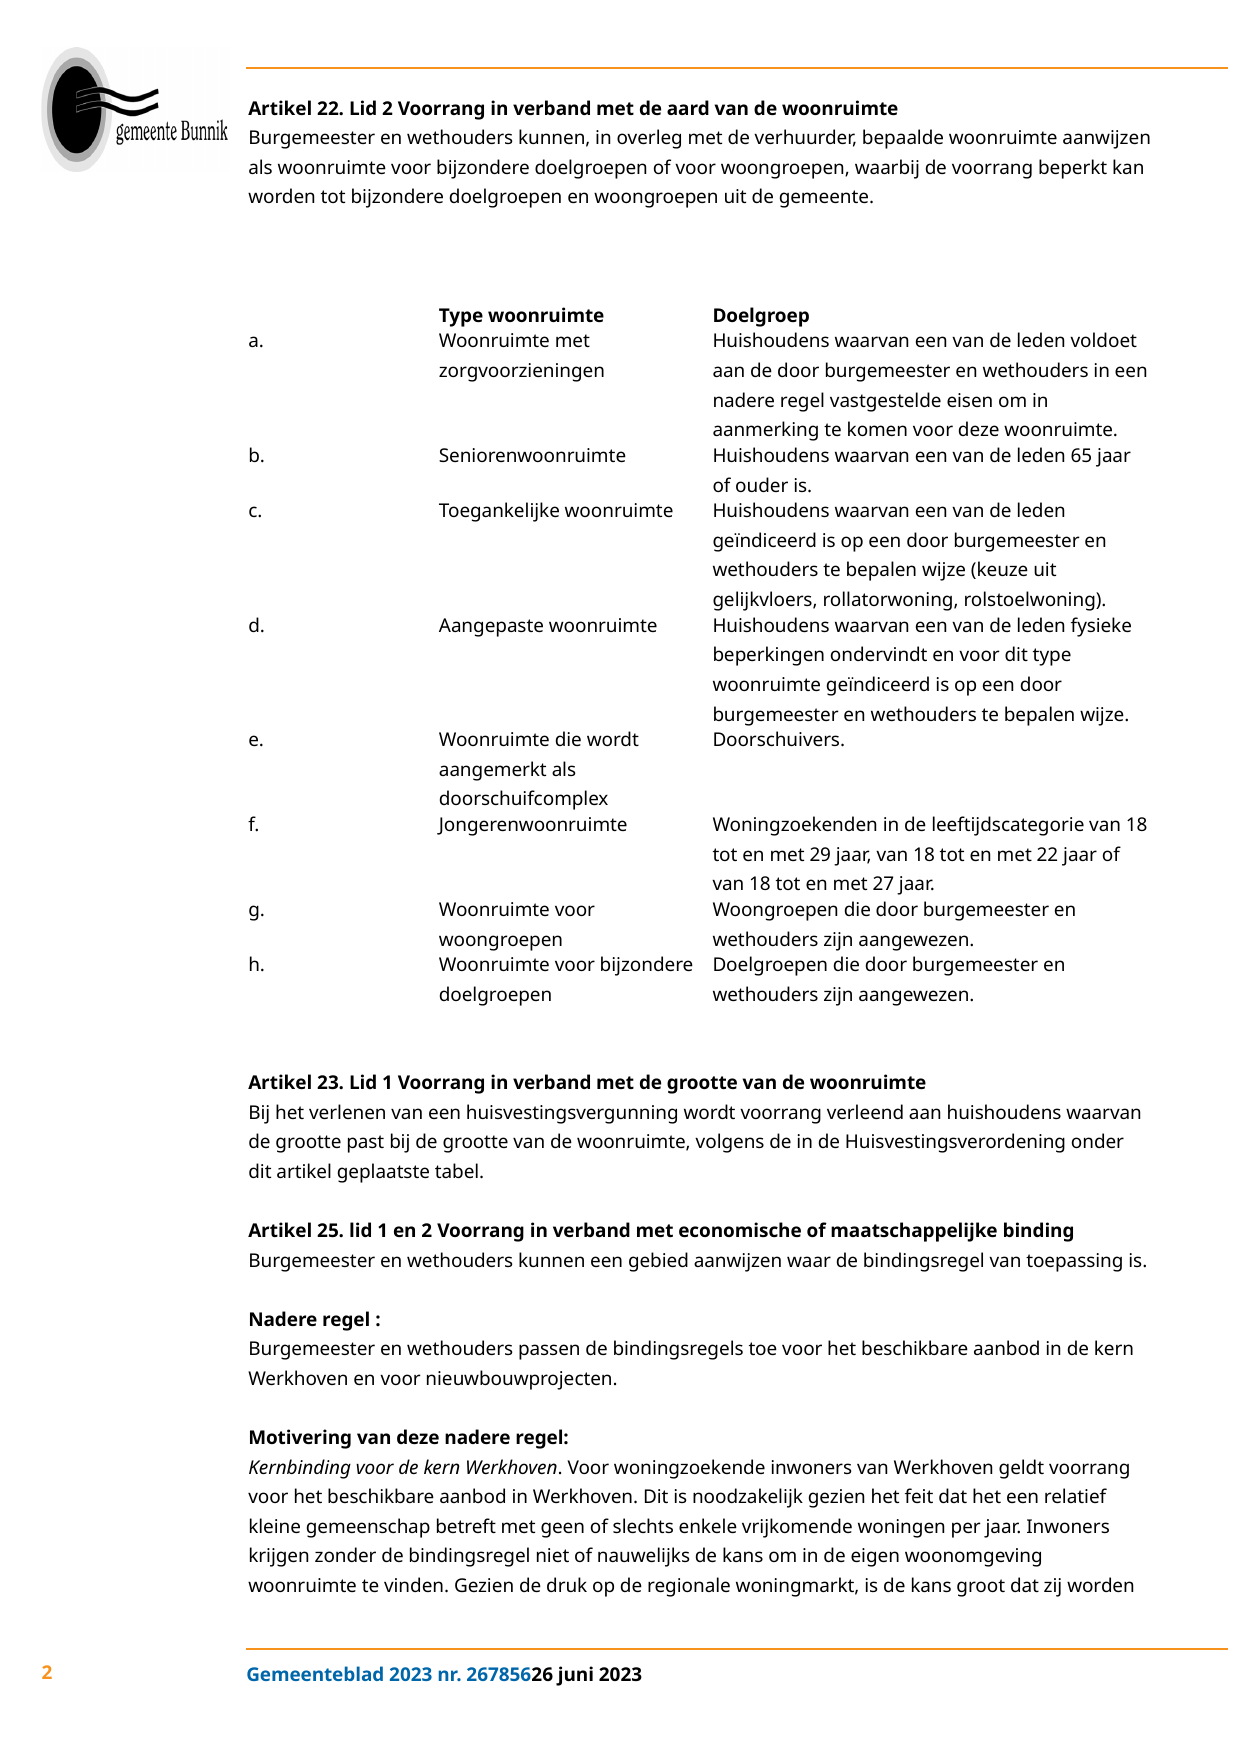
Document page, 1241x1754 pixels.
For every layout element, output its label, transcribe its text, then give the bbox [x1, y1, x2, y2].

table_cell Aangepaste woonruimte [439, 612, 712, 726]
table_header Doelgroep [712, 302, 1152, 328]
table_cell Huishoudens waarvan een van de leden 65 jaar of ouder is. [712, 442, 1152, 497]
text Artikel 25. lid 1 en 2 Voorrang in verband met economische of maatschappelijke binding [248, 1217, 1152, 1243]
table_cell Woonruimte met zorgvoorzieningen [439, 328, 712, 442]
table_cell Woonruimte die wordt aangemerkt als doorschuifcomplex [439, 726, 712, 811]
text Kernbinding voor de kern Werkhoven. Voor woningzoekende inwoners van Werkhoven geldt voorrang voor het beschikbare aanbod in Werkhoven. Dit is noodzakelijk gezien het feit dat het een relatief kleine gemeenschap betreft met geen of slechts enkele vrijkomende woningen per jaar. Inwoners krijgen zonder de bindingsregel niet of nauwelijks de kans om in de eigen woonomgeving woonruimte te vinden. Gezien de druk op de regionale woningmarkt, is de kans groot dat zij worden [248, 1454, 1152, 1598]
table_cell Huishoudens waarvan een van de leden fysieke beperkingen ondervindt en voor dit type woonruimte geïndiceerd is op een door burgemeester en wethouders te bepalen wijze. [712, 612, 1152, 726]
table_cell f. [248, 811, 439, 896]
table_cell Woongroepen die door burgemeester en wethouders zijn aangewezen. [712, 896, 1152, 952]
text Artikel 22. Lid 2 Voorrang in verband met de aard van de woonruimte [248, 95, 1152, 121]
table_cell Doelgroepen die door burgemeester en wethouders zijn aangewezen. [712, 952, 1152, 1007]
table_cell e. [248, 726, 439, 811]
text Nadere regel : [248, 1306, 1152, 1332]
text Motivering van deze nadere regel: [248, 1424, 1152, 1450]
table_cell Huishoudens waarvan een van de leden voldoet aan de door burgemeester en wethouders in een nadere regel vastgestelde eisen om in aanmerking te komen voor deze woonruimte. [712, 328, 1152, 442]
table_cell Seniorenwoonruimte [439, 442, 712, 497]
table_header Type woonruimte [439, 302, 712, 328]
table_cell g. [248, 896, 439, 952]
table_cell d. [248, 612, 439, 726]
table_cell h. [248, 952, 439, 1007]
table_cell Huishoudens waarvan een van de leden geïndiceerd is op een door burgemeester en wethouders te bepalen wijze (keuze uit gelijkvloers, rollatorwoning, rolstoelwoning). [712, 498, 1152, 612]
text Bij het verlenen van een huisvestingsvergunning wordt voorrang verleend aan huishoudens waarvan de grootte past bij de grootte van de woonruimte, volgens de in de Huisvestingsverordening onder dit artikel geplaatste tabel. [248, 1099, 1152, 1184]
table_cell Doorschuivers. [712, 726, 1152, 811]
table_cell Woonruimte voor woongroepen [439, 896, 712, 952]
table_cell Woningzoekenden in de leeftijdscategorie van 18 tot en met 29 jaar, van 18 tot en met 22 jaar of van 18 tot en met 27 jaar. [712, 811, 1152, 896]
text Artikel 23. Lid 1 Voorrang in verband met de grootte van de woonruimte [248, 1069, 1152, 1095]
picture [41, 47, 231, 172]
table_cell Toegankelijke woonruimte [439, 498, 712, 612]
table_cell Woonruimte voor bijzondere doelgroepen [439, 952, 712, 1007]
table_cell c. [248, 498, 439, 612]
table_cell a. [248, 328, 439, 442]
text Burgemeester en wethouders kunnen een gebied aanwijzen waar de bindingsregel van toepassing is. [248, 1247, 1152, 1272]
text Burgemeester en wethouders passen de bindingsregels toe voor het beschikbare aanbod in de kern Werkhoven en voor nieuwbouwprojecten. [248, 1336, 1152, 1391]
table_cell b. [248, 442, 439, 497]
text Burgemeester en wethouders kunnen, in overleg met de verhuurder, bepaalde woonruimte aanwijzen als woonruimte voor bijzondere doelgroepen of voor woongroepen, waarbij de voorrang beperkt kan worden tot bijzondere doelgroepen en woongroepen uit de gemeente. [248, 124, 1152, 209]
table_cell Jongerenwoonruimte [439, 811, 712, 896]
table_header [248, 302, 439, 328]
